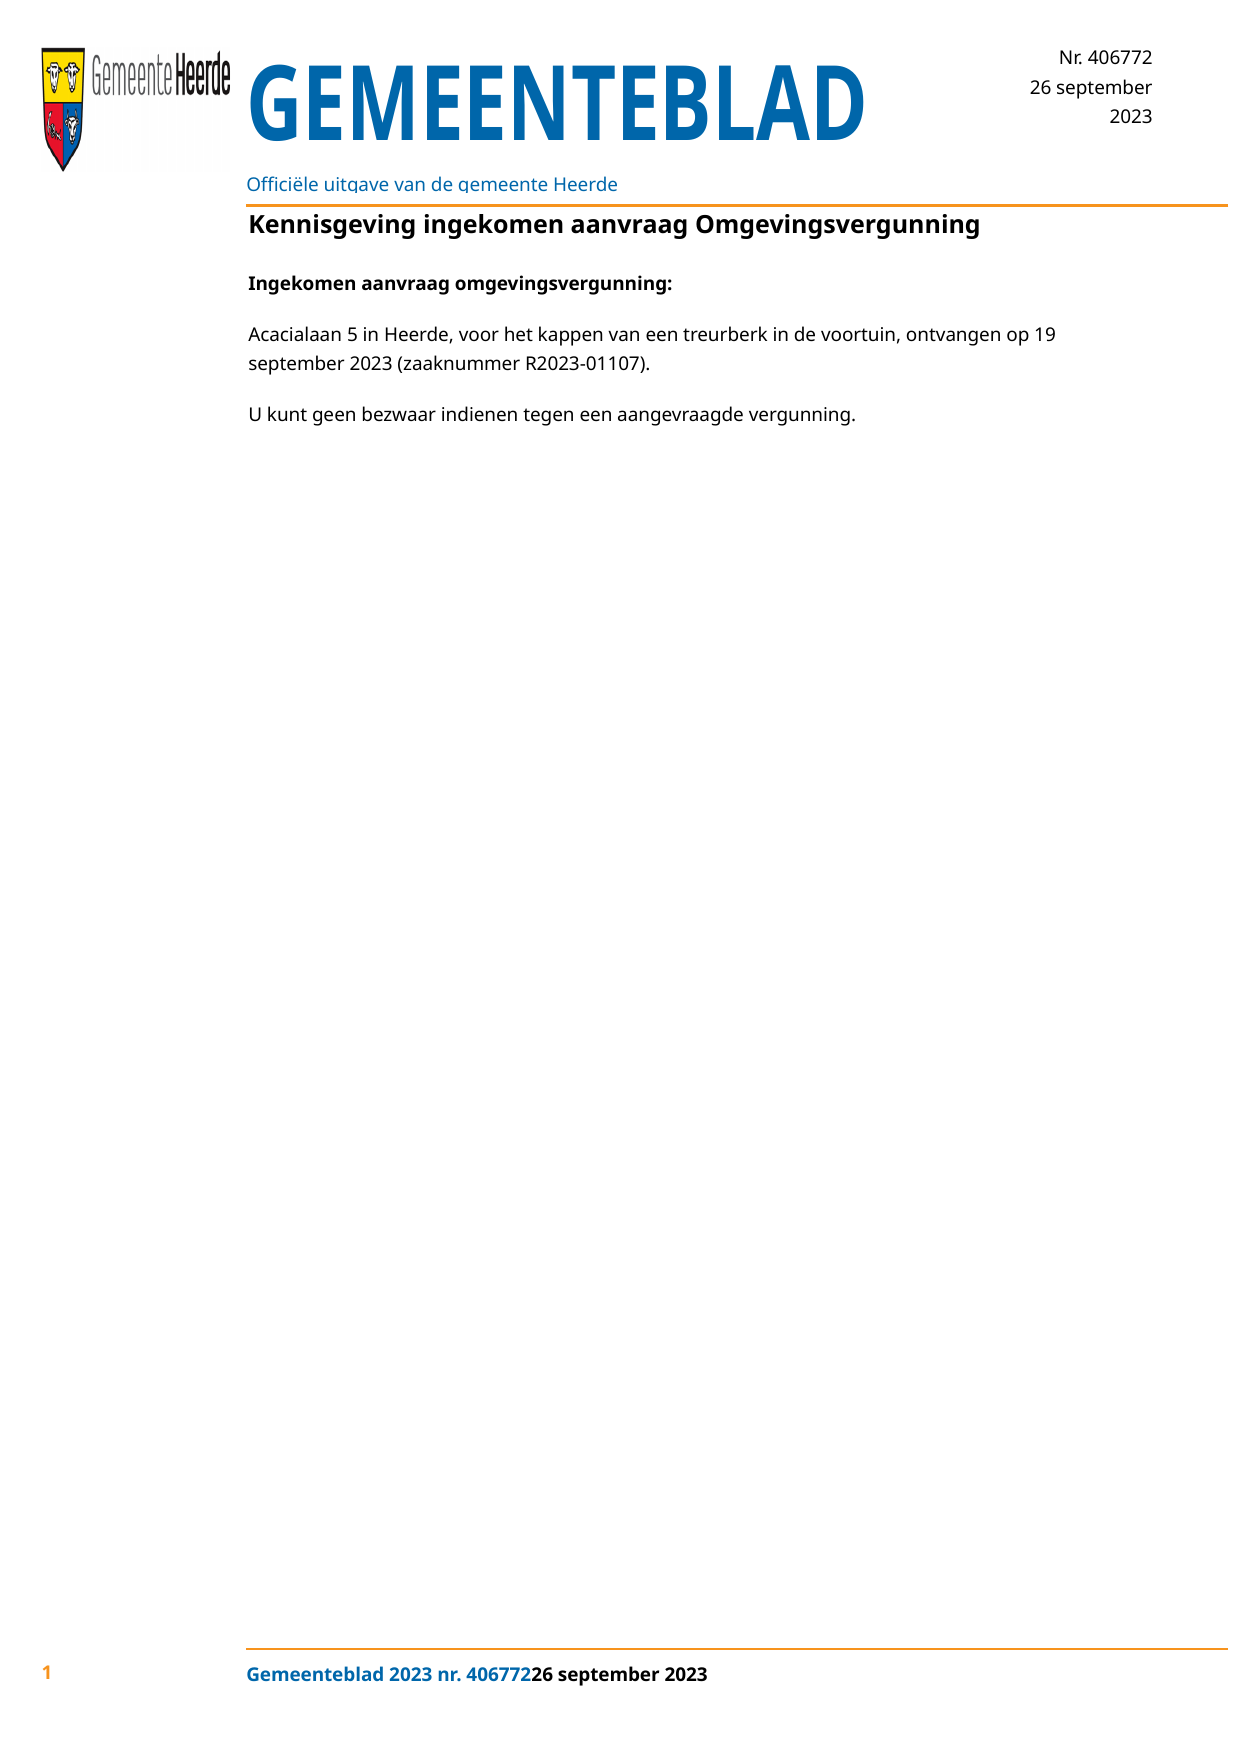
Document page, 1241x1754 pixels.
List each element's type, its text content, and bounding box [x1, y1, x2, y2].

text Acacialaan 5 in Heerde, voor het kappen van een treurberk in de voortuin, ontvangen op 19 september 2023 (zaaknummer R2023-01107). [248, 321, 1152, 376]
picture [41, 47, 231, 172]
text U kunt geen bezwaar indienen tegen een aangevraagde vergunning. [248, 401, 1152, 426]
text Ingekomen aanvraag omgevingsvergunning: [248, 270, 1152, 296]
text Kennisgeving ingekomen aanvraag Omgevingsvergunning [248, 207, 1152, 241]
